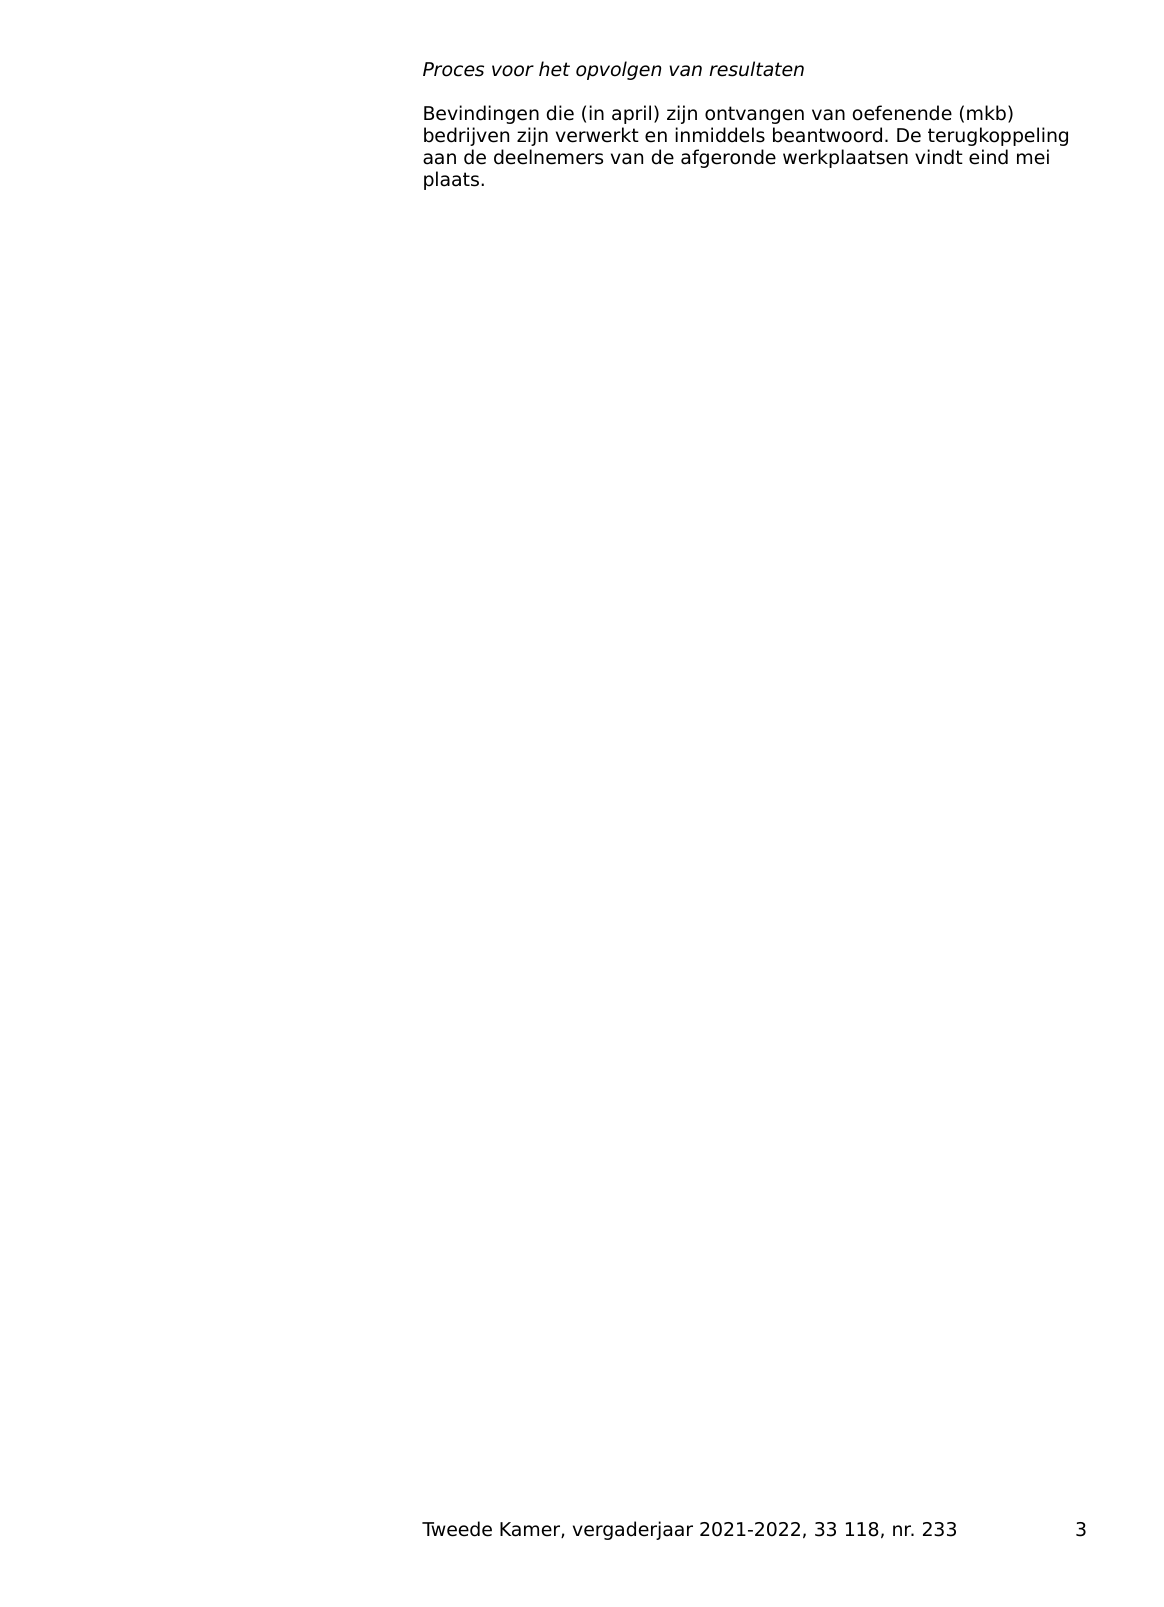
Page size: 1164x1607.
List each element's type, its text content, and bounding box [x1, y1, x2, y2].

text Bevindingen die (in april) zijn ontvangen van oefenende (mkb) bedrijven zijn verwerkt en inmiddels beantwoord. De terugkoppeling aan de deelnemers van de afgeronde werkplaatsen vindt eind mei plaats. [422, 103, 1087, 191]
subtitle Proces voor het opvolgen van resultaten [422, 59, 1087, 81]
